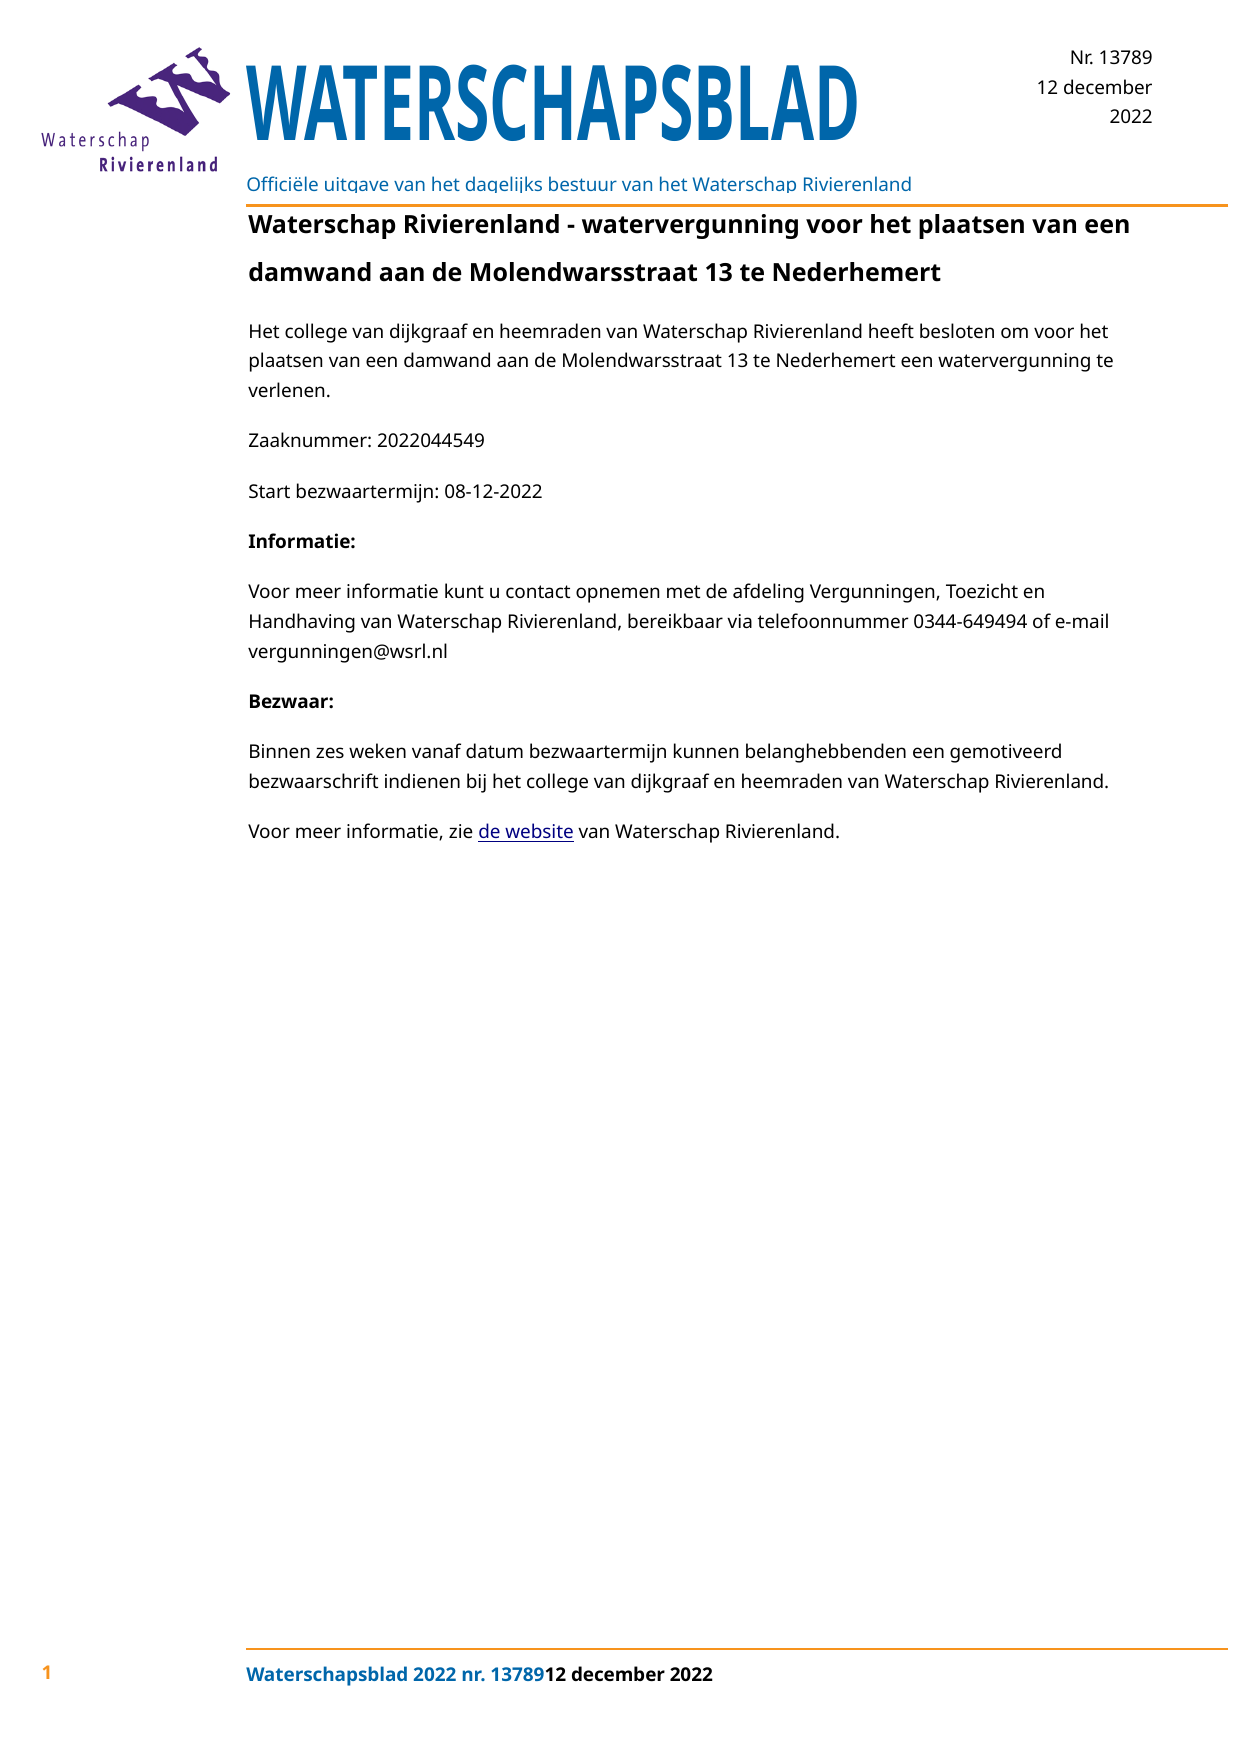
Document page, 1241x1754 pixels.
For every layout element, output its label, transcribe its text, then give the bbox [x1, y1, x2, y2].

text Zaaknummer: 2022044549 [248, 427, 1152, 453]
text Waterschap Rivierenland - watervergunning voor het plaatsen van een damwand aan de Molendwarsstraat 13 te Nederhemert [248, 207, 1152, 288]
text Het college van dijkgraaf en heemraden van Waterschap Rivierenland heeft besloten om voor het plaatsen van een damwand aan de Molendwarsstraat 13 te Nederhemert een watervergunning te verlenen. [248, 318, 1152, 403]
text Bezwaar: [248, 688, 1152, 714]
text Start bezwaartermijn: 08-12-2022 [248, 478, 1152, 504]
text Informatie: [248, 528, 1152, 554]
text Voor meer informatie, zie de website van Waterschap Rivierenland. [248, 819, 1152, 844]
text Binnen zes weken vanaf datum bezwaartermijn kunnen belanghebbenden een gemotiveerd bezwaarschrift indienen bij het college van dijkgraaf en heemraden van Waterschap Rivierenland. [248, 739, 1152, 794]
text Voor meer informatie kunt u contact opnemen met de afdeling Vergunningen, Toezicht en Handhaving van Waterschap Rivierenland, bereikbaar via telefoonnummer 0344-649494 of e-mail vergunningen@wsrl.nl [248, 579, 1152, 664]
picture [41, 47, 231, 172]
